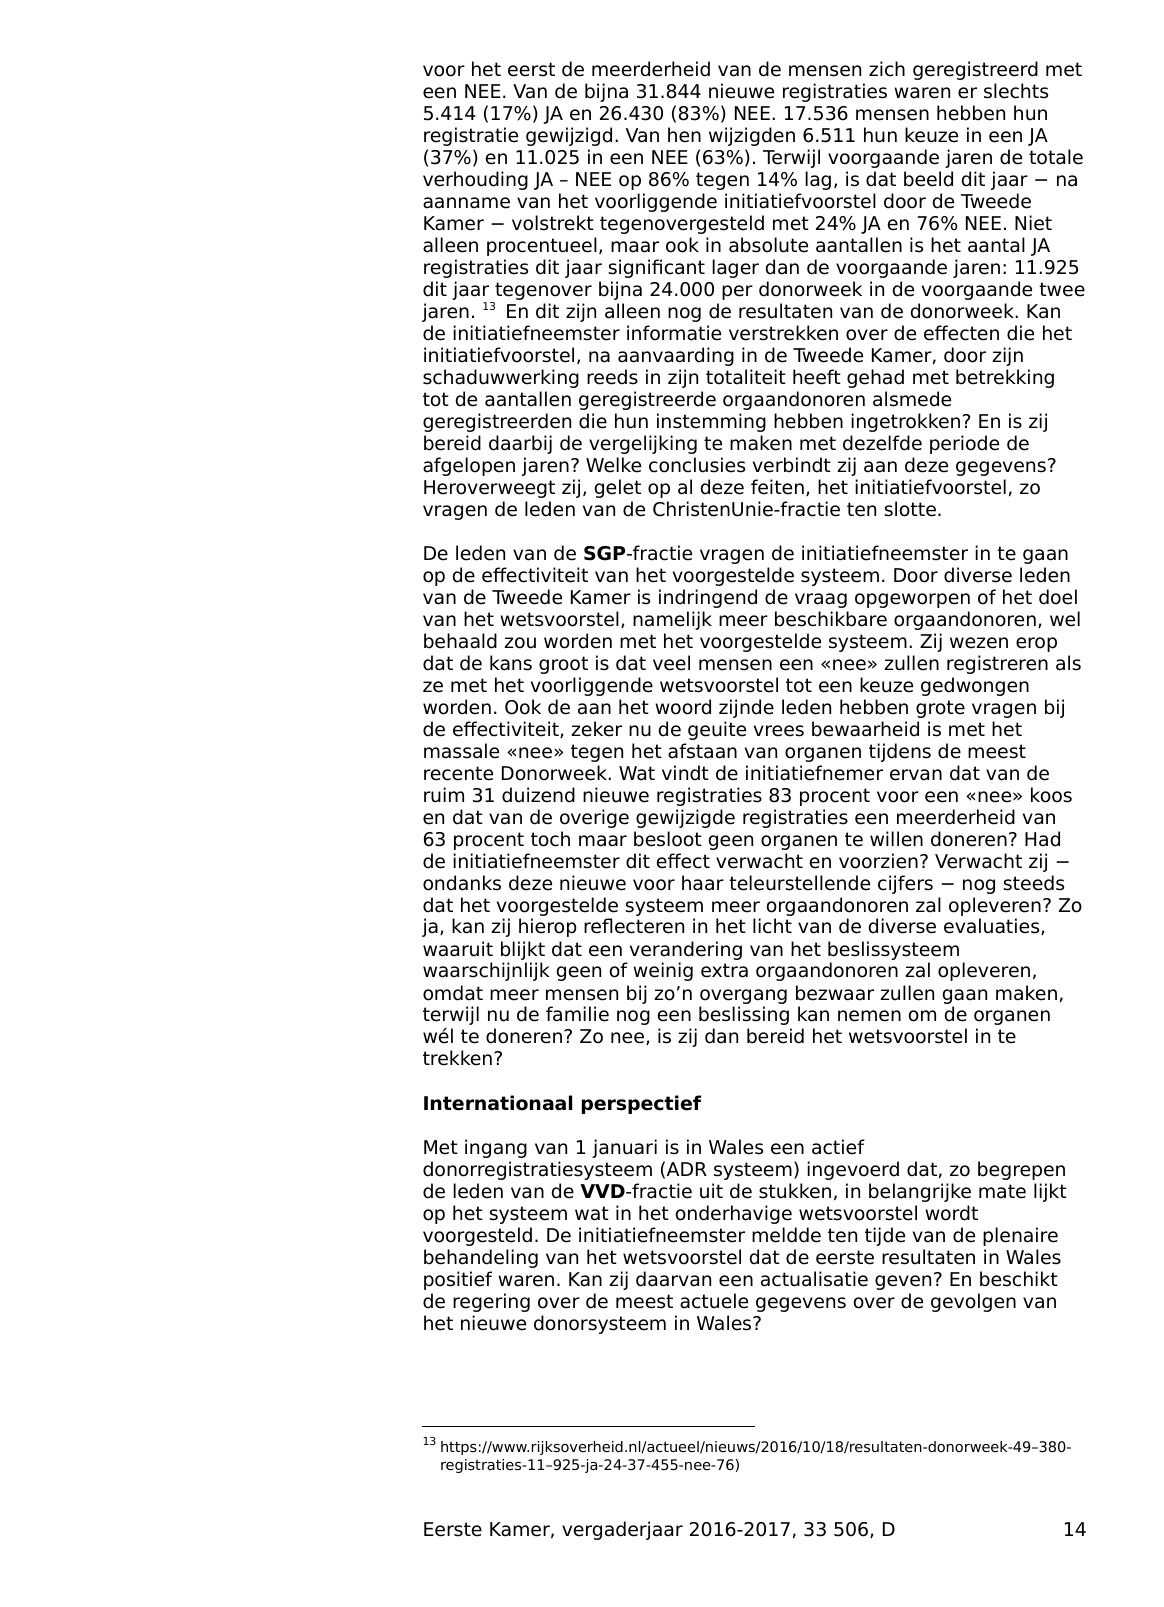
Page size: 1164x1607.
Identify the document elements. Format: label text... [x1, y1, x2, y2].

subtitle Internationaal perspectief [422, 1092, 1087, 1114]
text voor het eerst de meerderheid van de mensen zich geregistreerd met een NEE. Van de bijna 31.844 nieuwe registraties waren er slechts 5.414 (17%) JA en 26.430 (83%) NEE. 17.536 mensen hebben hun registratie gewijzigd. Van hen wijzigden 6.511 hun keuze in een JA (37%) en 11.025 in een NEE (63%). Terwijl voorgaande jaren de totale verhouding JA – NEE op 86% tegen 14% lag, is dat beeld dit jaar − na aanname van het voorliggende initiatiefvoorstel door de Tweede Kamer − volstrekt tegenovergesteld met 24% JA en 76% NEE. Niet alleen procentueel, maar ook in absolute aantallen is het aantal JA registraties dit jaar significant lager dan de voorgaande jaren: 11.925 dit jaar tegenover bijna 24.000 per donorweek in de voorgaande twee jaren. En dit zijn alleen nog de resultaten van de donorweek. Kan de initiatiefneemster informatie verstrekken over de effecten die het initiatiefvoorstel, na aanvaarding in de Tweede Kamer, door zijn schaduwwerking reeds in zijn totaliteit heeft gehad met betrekking tot de aantallen geregistreerde orgaandonoren alsmede geregistreerden die hun instemming hebben ingetrokken? En is zij bereid daarbij de vergelijking te maken met dezelfde periode de afgelopen jaren? Welke conclusies verbindt zij aan deze gegevens? Heroverweegt zij, gelet op al deze feiten, het initiatiefvoorstel, zo vragen de leden van de ChristenUnie-fractie ten slotte. [422, 59, 1087, 521]
text De leden van de SGP-fractie vragen de initiatiefneemster in te gaan op de effectiviteit van het voorgestelde systeem. Door diverse leden van de Tweede Kamer is indringend de vraag opgeworpen of het doel van het wetsvoorstel, namelijk meer beschikbare orgaandonoren, wel behaald zou worden met het voorgestelde systeem. Zij wezen erop dat de kans groot is dat veel mensen een «nee» zullen registreren als ze met het voorliggende wetsvoorstel tot een keuze gedwongen worden. Ook de aan het woord zijnde leden hebben grote vragen bij de effectiviteit, zeker nu de geuite vrees bewaarheid is met het massale «nee» tegen het afstaan van organen tijdens de meest recente Donorweek. Wat vindt de initiatiefnemer ervan dat van de ruim 31 duizend nieuwe registraties 83 procent voor een «nee» koos en dat van de overige gewijzigde registraties een meerderheid van 63 procent toch maar besloot geen organen te willen doneren? Had de initiatiefneemster dit effect verwacht en voorzien? Verwacht zij − ondanks deze nieuwe voor haar teleurstellende cijfers − nog steeds dat het voorgestelde systeem meer orgaandonoren zal opleveren? Zo ja, kan zij hierop reflecteren in het licht van de diverse evaluaties, waaruit blijkt dat een verandering van het beslissysteem waarschijnlijk geen of weinig extra orgaandonoren zal opleveren, omdat meer mensen bij zo’n overgang bezwaar zullen gaan maken, terwijl nu de familie nog een beslissing kan nemen om de organen wél te doneren? Zo nee, is zij dan bereid het wetsvoorstel in te trekken? [422, 543, 1087, 1070]
text https://www.rijksoverheid.nl/actueel/nieuws/2016/10/18/resultaten-donorweek-49–380-registraties-11–925-ja-24-37-455-nee-76) [422, 1435, 1087, 1474]
text Met ingang van 1 januari is in Wales een actief donorregistratiesysteem (ADR systeem) ingevoerd dat, zo begrepen de leden van de VVD-fractie uit de stukken, in belangrijke mate lijkt op het systeem wat in het onderhavige wetsvoorstel wordt voorgesteld. De initiatiefneemster meldde ten tijde van de plenaire behandeling van het wetsvoorstel dat de eerste resultaten in Wales positief waren. Kan zij daarvan een actualisatie geven? En beschikt de regering over de meest actuele gegevens over de gevolgen van het nieuwe donorsysteem in Wales? [422, 1137, 1087, 1334]
